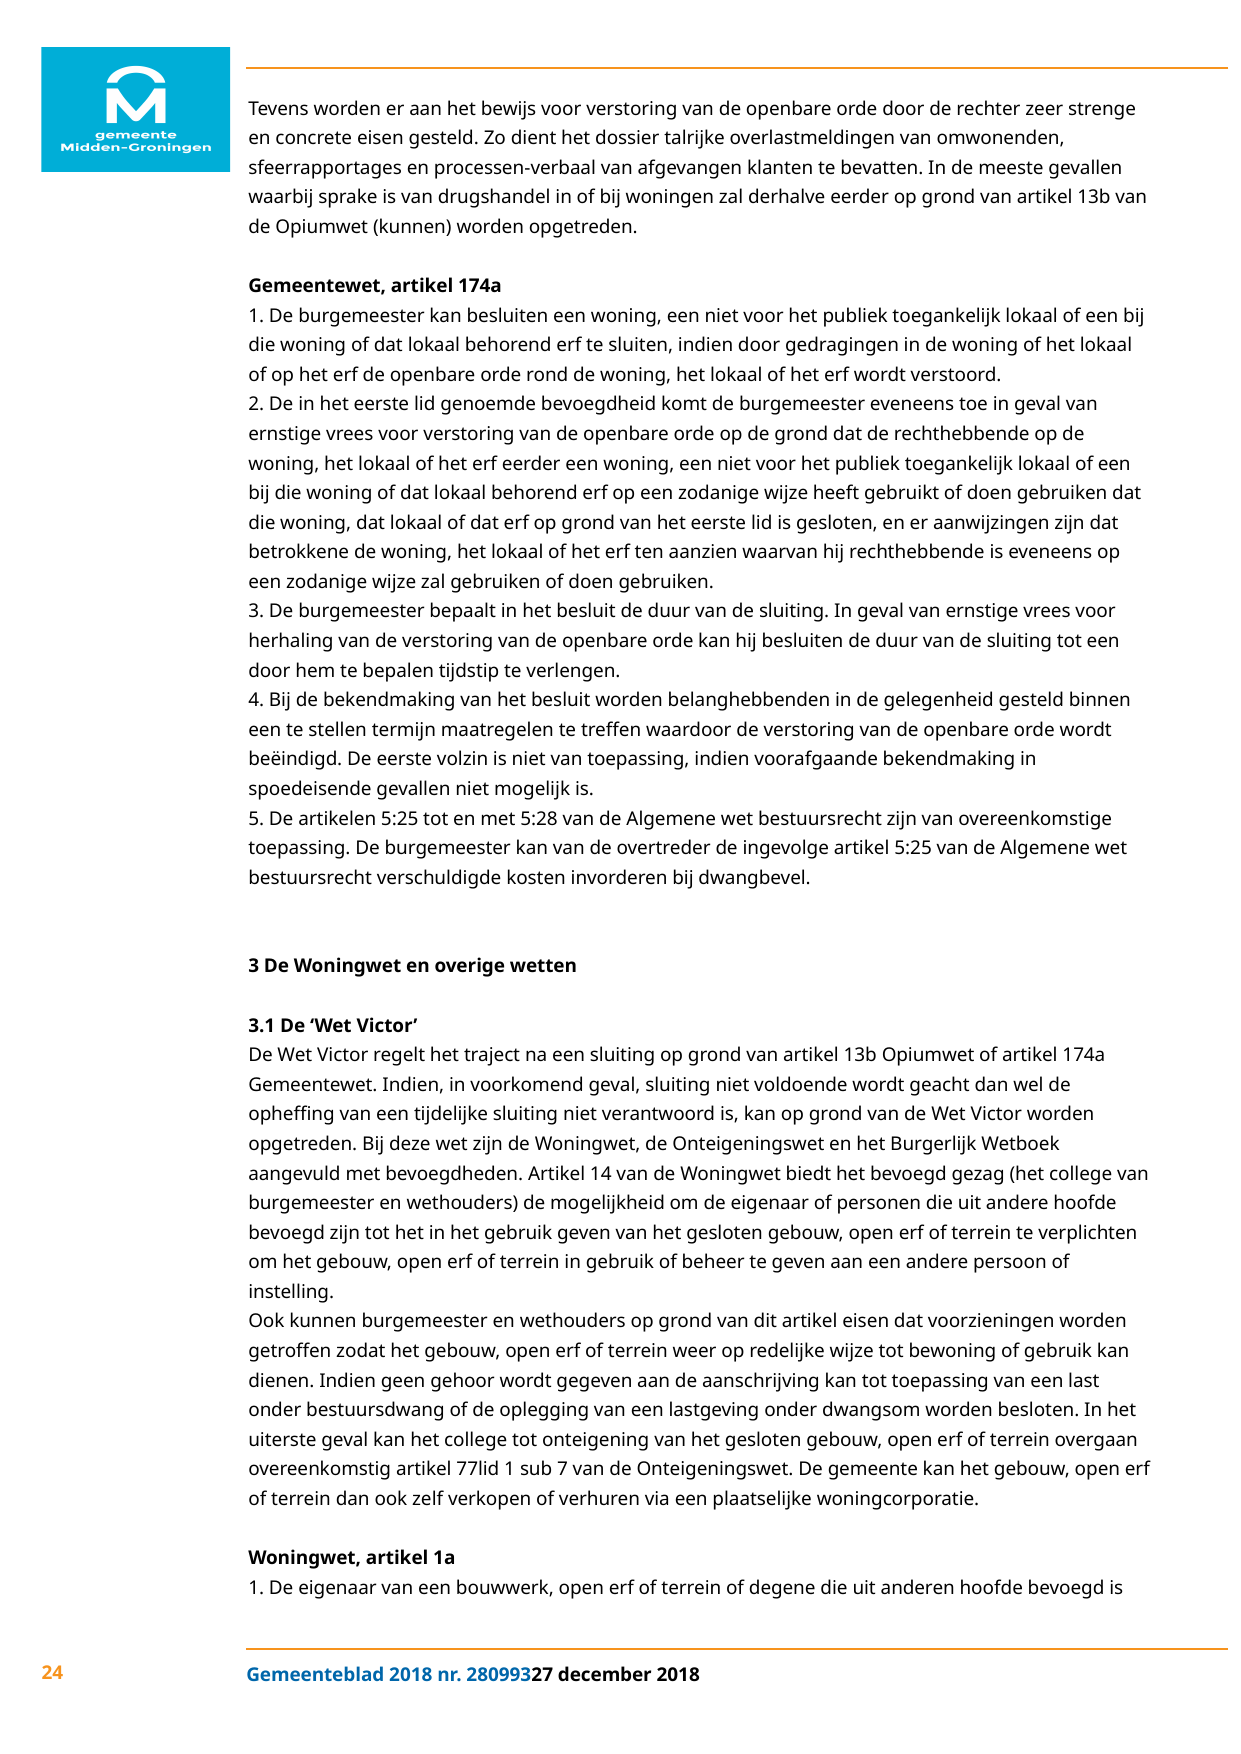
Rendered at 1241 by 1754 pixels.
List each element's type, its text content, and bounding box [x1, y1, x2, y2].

text Tevens worden er aan het bewijs voor verstoring van de openbare orde door de rechter zeer strenge en concrete eisen gesteld. Zo dient het dossier talrijke overlastmeldingen van omwonenden, sfeerrapportages en processen-verbaal van afgevangen klanten te bevatten. In de meeste gevallen waarbij sprake is van drugshandel in of bij woningen zal derhalve eerder op grond van artikel 13b van de Opiumwet (kunnen) worden opgetreden. [248, 95, 1152, 239]
text 3 De Woningwet en overige wetten [248, 953, 1152, 978]
picture [107, 89, 165, 122]
picture [184, 146, 190, 153]
text 1. De eigenaar van een bouwwerk, open erf of terrein of degene die uit anderen hoofde bevoegd is [248, 1574, 1152, 1600]
text 1. De burgemeester kan besluiten een woning, een niet voor het publiek toegankelijk lokaal of een bij die woning of dat lokaal behorend erf te sluiten, indien door gedragingen in de woning of het lokaal of op het erf de openbare orde rond de woning, het lokaal of het erf wordt verstoord. [248, 302, 1152, 387]
text 5. De artikelen 5:25 tot en met 5:28 van de Algemene wet bestuursrecht zijn van overeenkomstige toepassing. De burgemeester kan van de overtreder de ingevolge artikel 5:25 van de Algemene wet bestuursrecht verschuldigde kosten invorderen bij dwangbevel. [248, 805, 1152, 890]
text 3. De burgemeester bepaalt in het besluit de duur van de sluiting. In geval van ernstige vrees voor herhaling van de verstoring van de openbare orde kan hij besluiten de duur van de sluiting tot een door hem te bepalen tijdstip te verlengen. [248, 598, 1152, 683]
text 4. Bij de bekendmaking van het besluit worden belanghebbenden in de gelegenheid gesteld binnen een te stellen termijn maatregelen te treffen waardoor de verstoring van de openbare orde wordt beëindigd. De eerste volzin is niet van toepassing, indien voorafgaande bekendmaking in spoedeisende gevallen niet mogelijk is. [248, 686, 1152, 801]
text Woningwet, artikel 1a [248, 1544, 1152, 1570]
picture [108, 66, 164, 82]
text 3.1 De ‘Wet Victor’ [248, 1012, 1152, 1038]
text Gemeentewet, artikel 174a [248, 272, 1152, 298]
text Ook kunnen burgemeester en wethouders op grond van dit artikel eisen dat voorzieningen worden getroffen zodat het gebouw, open erf of terrein weer op redelijke wijze tot bewoning of gebruik kan dienen. Indien geen gehoor wordt gegeven aan de aanschrijving kan tot toepassing van een last onder bestuursdwang of de oplegging van een lastgeving onder dwangsom worden besloten. In het uiterste geval kan het college tot onteigening van het gesloten gebouw, open erf of terrein overgaan overeenkomstig artikel 77lid 1 sub 7 van de Onteigeningswet. De gemeente kan het gebouw, open erf of terrein dan ook zelf verkopen of verhuren via een plaatselijke woningcorporatie. [248, 1308, 1152, 1511]
text De Wet Victor regelt het traject na een sluiting op grond van artikel 13b Opiumwet of artikel 174a Gemeentewet. Indien, in voorkomend geval, sluiting niet voldoende wordt geacht dan wel de opheffing van een tijdelijke sluiting niet verantwoord is, kan op grond van de Wet Victor worden opgetreden. Bij deze wet zijn de Woningwet, de Onteigeningswet en het Burgerlijk Wetboek aangevuld met bevoegdheden. Artikel 14 van de Woningwet biedt het bevoegd gezag (het college van burgemeester en wethouders) de mogelijkheid om de eigenaar of personen die uit andere hoofde bevoegd zijn tot het in het gebruik geven van het gesloten gebouw, open erf of terrein te verplichten om het gebouw, open erf of terrein in gebruik of beheer te geven aan een andere persoon of instelling. [248, 1041, 1152, 1304]
text 2. De in het eerste lid genoemde bevoegdheid komt de burgemeester eveneens toe in geval van ernstige vrees voor verstoring van de openbare orde op de grond dat de rechthebbende op de woning, het lokaal of het erf eerder een woning, een niet voor het publiek toegankelijk lokaal of een bij die woning of dat lokaal behorend erf op een zodanige wijze heeft gebruikt of doen gebruiken dat die woning, dat lokaal of dat erf op grond van het eerste lid is gesloten, en er aanwijzingen zijn dat betrokkene de woning, het lokaal of het erf ten aanzien waarvan hij rechthebbende is eveneens op een zodanige wijze zal gebruiken of doen gebruiken. [248, 391, 1152, 594]
